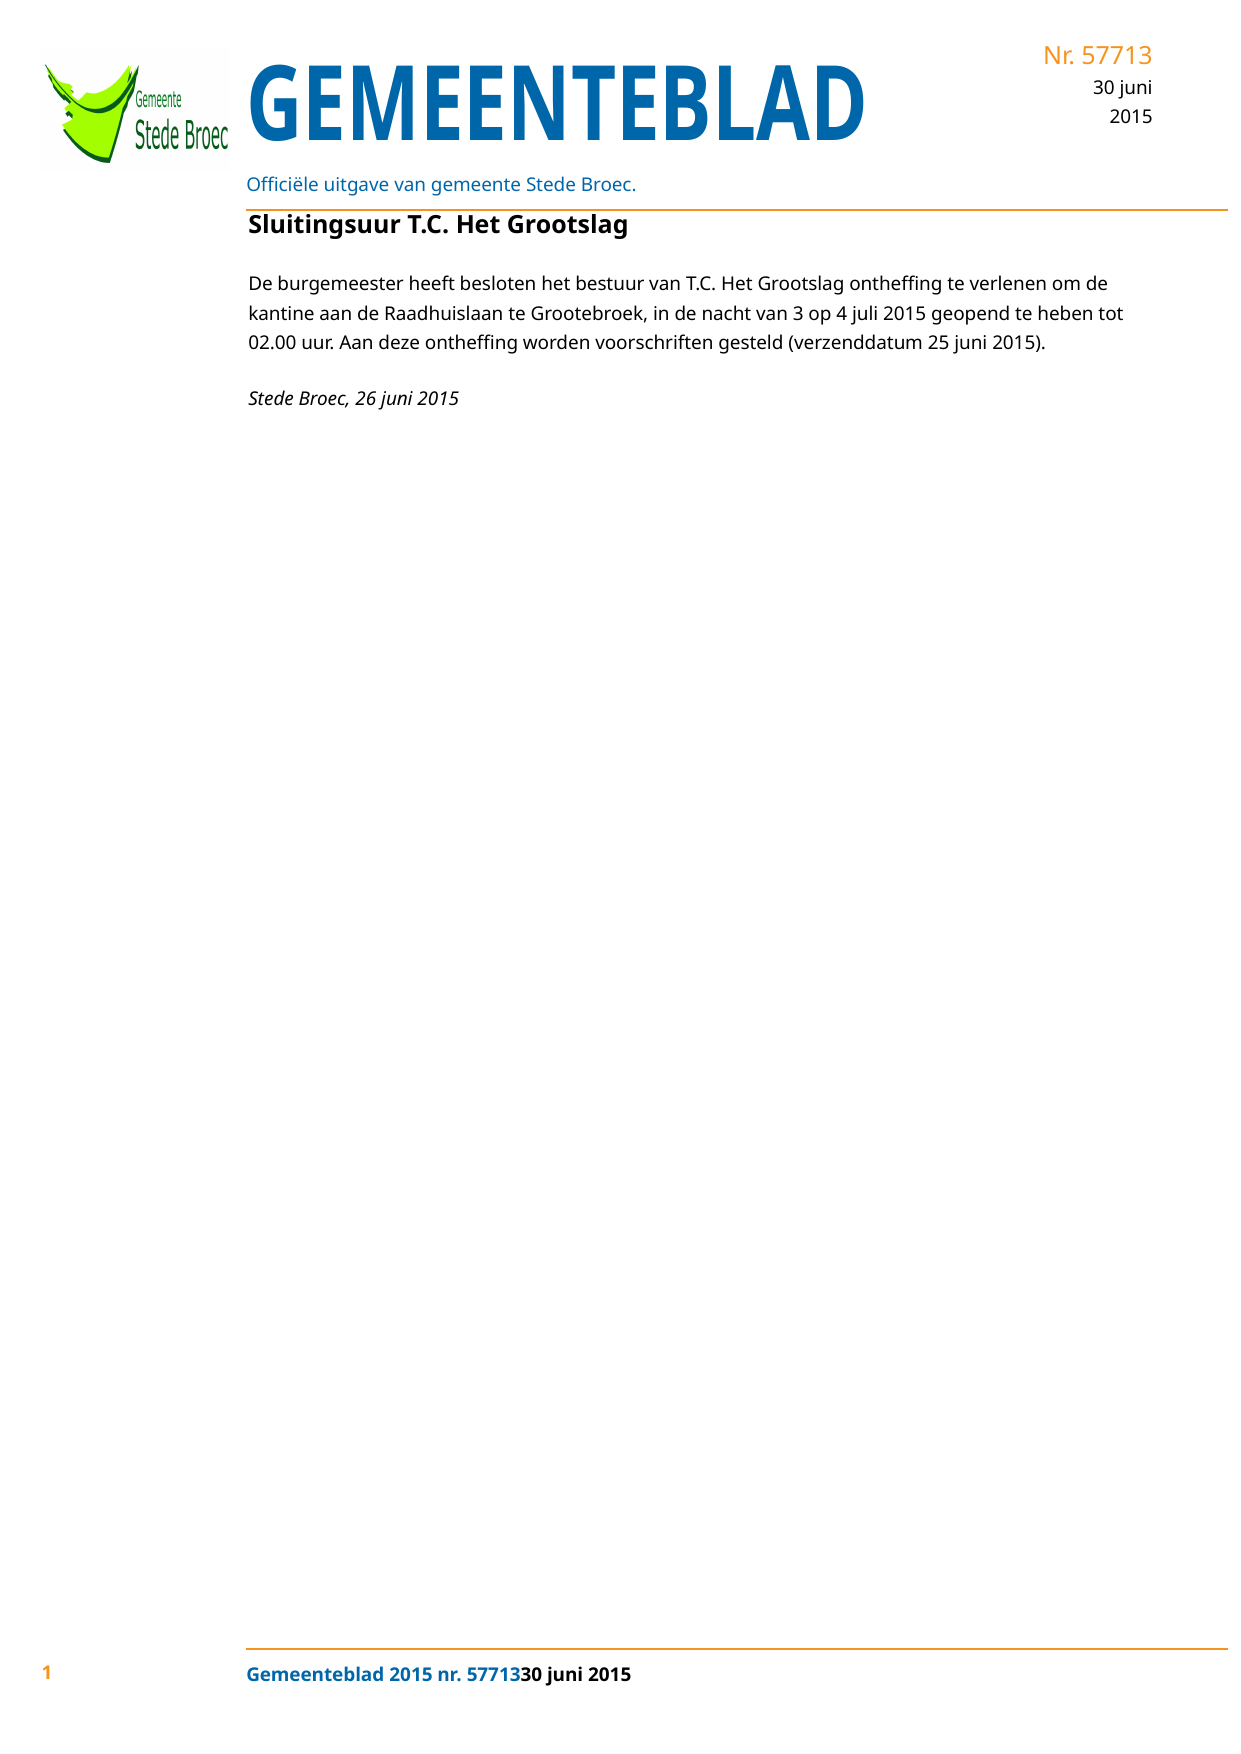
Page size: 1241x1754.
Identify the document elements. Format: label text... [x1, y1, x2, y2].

text De burgemeester heeft besloten het bestuur van T.C. Het Grootslag ontheffing te verlenen om de kantine aan de Raadhuislaan te Grootebroek, in de nacht van 3 op 4 juli 2015 geopend te heben tot 02.00 uur. Aan deze ontheffing worden voorschriften gesteld (verzenddatum 25 juni 2015). [248, 270, 1152, 355]
text Sluitingsuur T.C. Het Grootslag [248, 211, 1152, 241]
text Stede Broec, 26 juni 2015 [248, 385, 1152, 411]
picture [41, 47, 231, 172]
